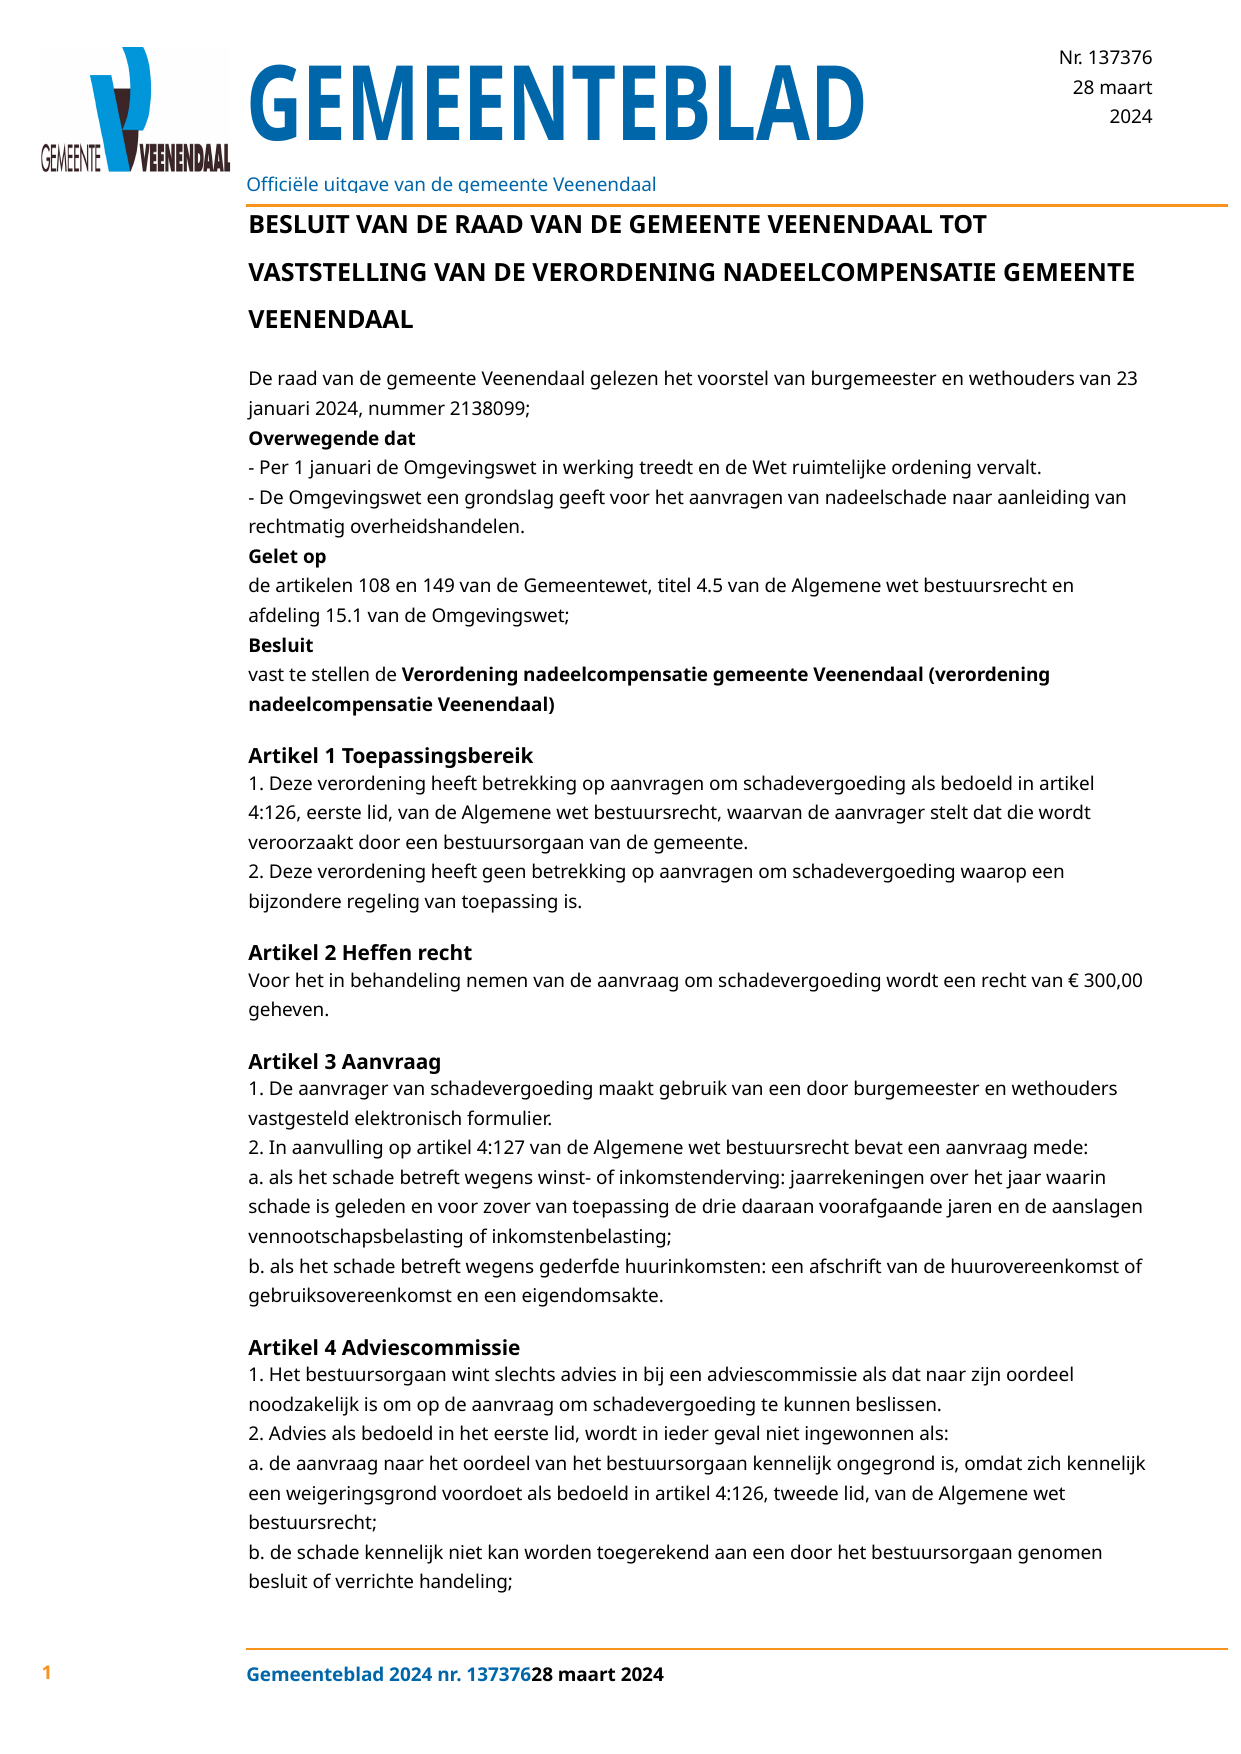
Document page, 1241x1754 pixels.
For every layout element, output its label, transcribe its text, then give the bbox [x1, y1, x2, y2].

text 1. Het bestuursorgaan wint slechts advies in bij een adviescommissie als dat naar zijn oordeel noodzakelijk is om op de aanvraag om schadevergoeding te kunnen beslissen. [248, 1361, 1152, 1417]
text Overwegende dat [248, 425, 1152, 450]
text vast te stellen de Verordening nadeelcompensatie gemeente Veenendaal (verordening nadeelcompensatie Veenendaal) [248, 661, 1152, 717]
text b. als het schade betreft wegens gederfde huurinkomsten: een afschrift van de huurovereenkomst of gebruiksovereenkomst en een eigendomsakte. [248, 1253, 1152, 1308]
text Artikel 2 Heffen recht [248, 938, 1152, 967]
text Voor het in behandeling nemen van de aanvraag om schadevergoeding wordt een recht van € 300,00 geheven. [248, 967, 1152, 1022]
text Besluit [248, 632, 1152, 657]
text 1. De aanvrager van schadevergoeding maakt gebruik van een door burgemeester en wethouders vastgesteld elektronisch formulier. [248, 1075, 1152, 1131]
text De raad van de gemeente Veenendaal gelezen het voorstel van burgemeester en wethouders van 23 januari 2024, nummer 2138099; [248, 366, 1152, 421]
text Artikel 4 Adviescommissie [248, 1333, 1152, 1361]
text de artikelen 108 en 149 van de Gemeentewet, titel 4.5 van de Algemene wet bestuursrecht en afdeling 15.1 van de Omgevingswet; [248, 573, 1152, 628]
text 2. In aanvulling op artikel 4:127 van de Algemene wet bestuursrecht bevat een aanvraag mede: [248, 1134, 1152, 1160]
text - De Omgevingswet een grondslag geeft voor het aanvragen van nadeelschade naar aanleiding van rechtmatig overheidshandelen. [248, 484, 1152, 539]
text 2. Advies als bedoeld in het eerste lid, wordt in ieder geval niet ingewonnen als: [248, 1421, 1152, 1446]
text 1. Deze verordening heeft betrekking op aanvragen om schadevergoeding als bedoeld in artikel 4:126, eerste lid, van de Algemene wet bestuursrecht, waarvan de aanvrager stelt dat die wordt veroorzaakt door een bestuursorgaan van de gemeente. [248, 770, 1152, 855]
text BESLUIT VAN DE RAAD VAN DE GEMEENTE VEENENDAAL TOT VASTSTELLING VAN DE VERORDENING NADEELCOMPENSATIE GEMEENTE VEENENDAAL [248, 207, 1152, 336]
text Gelet op [248, 543, 1152, 569]
picture [123, 47, 231, 172]
text - Per 1 januari de Omgevingswet in werking treedt en de Wet ruimtelijke ordening vervalt. [248, 454, 1152, 480]
text 2. Deze verordening heeft geen betrekking op aanvragen om schadevergoeding waarop een bijzondere regeling van toepassing is. [248, 858, 1152, 914]
text Artikel 1 Toepassingsbereik [248, 741, 1152, 770]
text Artikel 3 Aanvraag [248, 1047, 1152, 1075]
text b. de schade kennelijk niet kan worden toegerekend aan een door het bestuursorgaan genomen besluit of verrichte handeling; [248, 1539, 1152, 1594]
text a. als het schade betreft wegens winst- of inkomstenderving: jaarrekeningen over het jaar waarin schade is geleden en voor zover van toepassing de drie daaraan voorafgaande jaren en de aanslagen vennootschapsbelasting of inkomstenbelasting; [248, 1164, 1152, 1249]
picture [41, 47, 130, 172]
text a. de aanvraag naar het oordeel van het bestuursorgaan kennelijk ongegrond is, omdat zich kennelijk een weigeringsgrond voordoet als bedoeld in artikel 4:126, tweede lid, van de Algemene wet bestuursrecht; [248, 1450, 1152, 1535]
